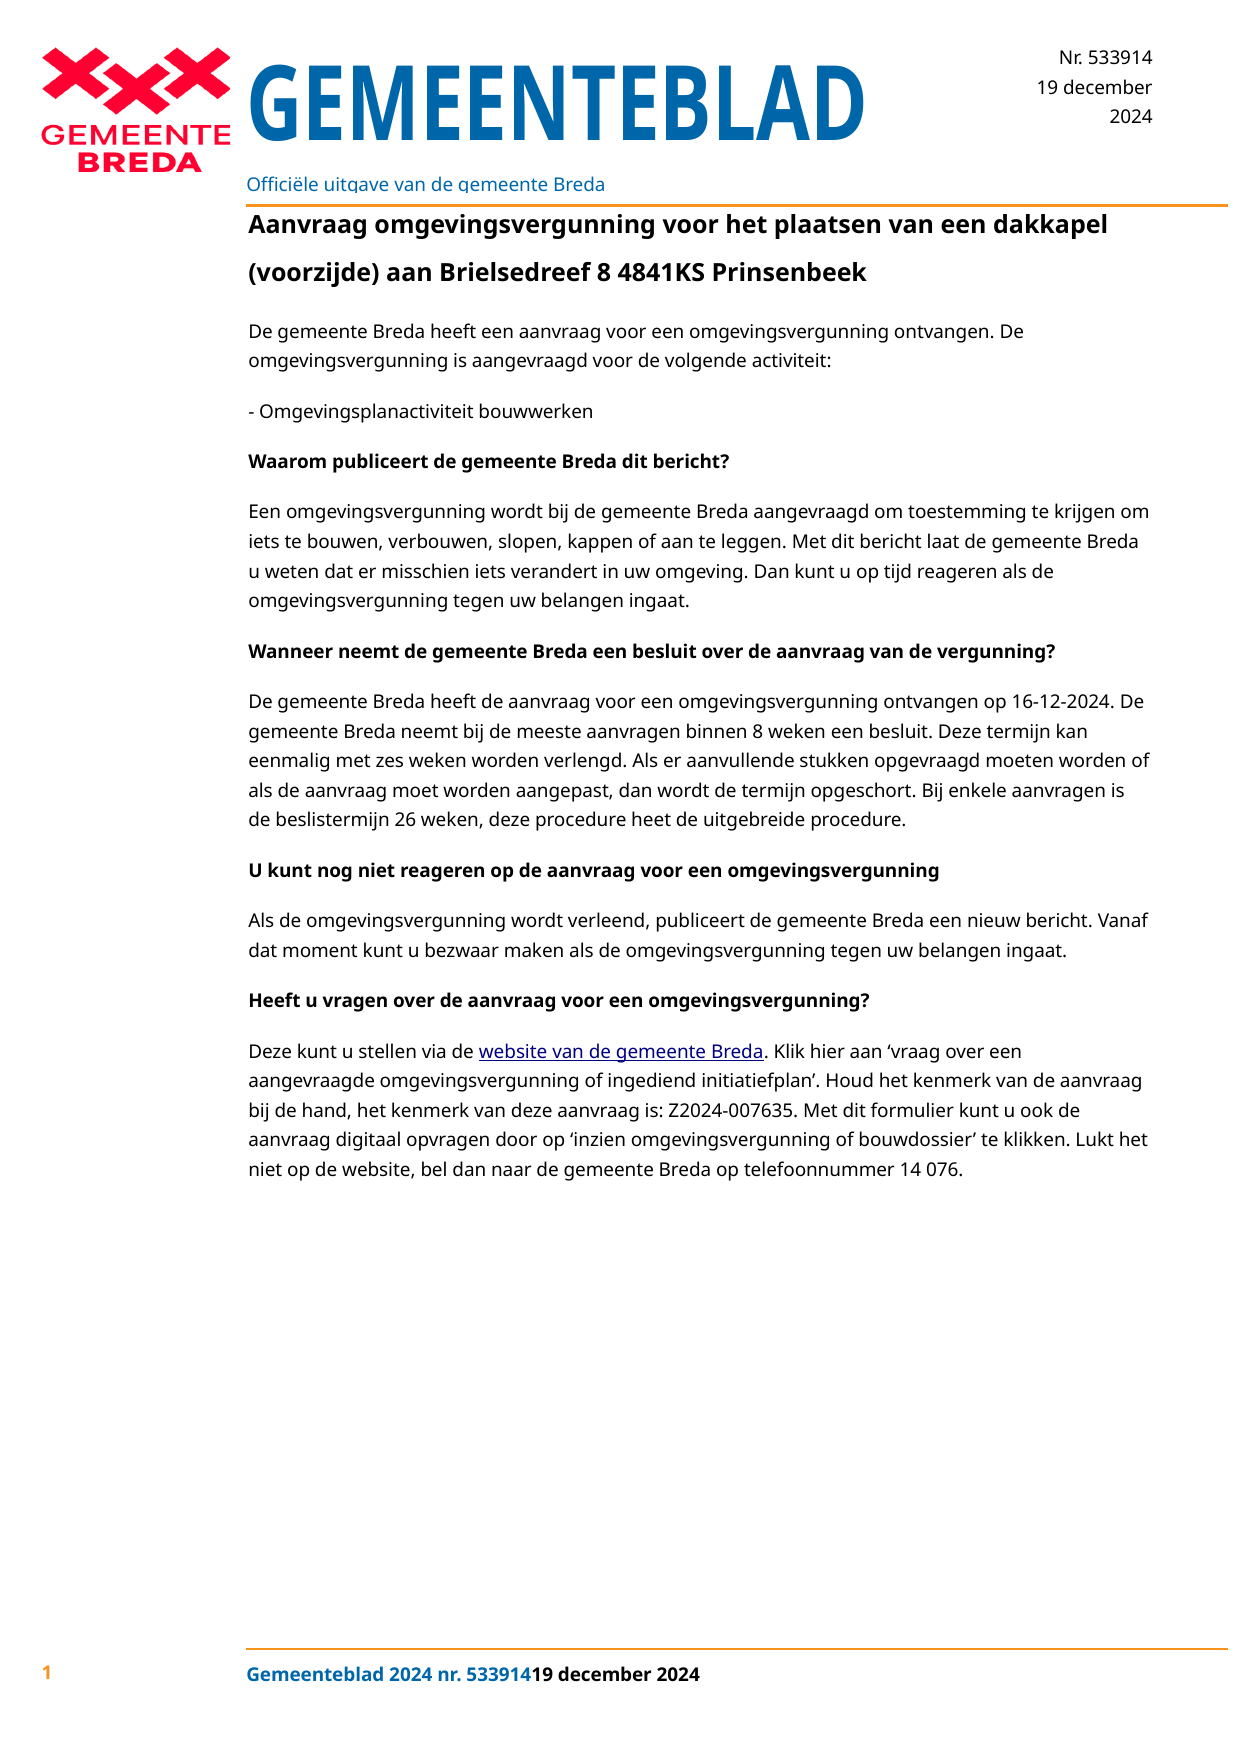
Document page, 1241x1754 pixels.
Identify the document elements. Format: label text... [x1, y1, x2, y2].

text Deze kunt u stellen via de website van de gemeente Breda. Klik hier aan ‘vraag over een aangevraagde omgevingsvergunning of ingediend initiatiefplan’. Houd het kenmerk van de aanvraag bij de hand, het kenmerk van deze aanvraag is: Z2024-007635. Met dit formulier kunt u ook de aanvraag digitaal opvragen door op ‘inzien omgevingsvergunning of bouwdossier’ te klikken. Lukt het niet op de website, bel dan naar de gemeente Breda op telefoonnummer 14 076. [248, 1038, 1152, 1182]
text Wanneer neemt de gemeente Breda een besluit over de aanvraag van de vergunning? [248, 638, 1152, 664]
text U kunt nog niet reageren op de aanvraag voor een omgevingsvergunning [248, 857, 1152, 883]
text - Omgevingsplanactiviteit bouwwerken [248, 398, 1152, 424]
text De gemeente Breda heeft de aanvraag voor een omgevingsvergunning ontvangen op 16-12-2024. De gemeente Breda neemt bij de meeste aanvragen binnen 8 weken een besluit. Deze termijn kan eenmalig met zes weken worden verlengd. Als er aanvullende stukken opgevraagd moeten worden of als de aanvraag moet worden aangepast, dan wordt de termijn opgeschort. Bij enkele aanvragen is de beslistermijn 26 weken, deze procedure heet de uitgebreide procedure. [248, 688, 1152, 832]
text Aanvraag omgevingsvergunning voor het plaatsen van een dakkapel (voorzijde) aan Brielsedreef 8 4841KS Prinsenbeek [248, 207, 1152, 288]
text Heeft u vragen over de aanvraag voor een omgevingsvergunning? [248, 987, 1152, 1013]
text Een omgevingsvergunning wordt bij de gemeente Breda aangevraagd om toestemming te krijgen om iets te bouwen, verbouwen, slopen, kappen of aan te leggen. Met dit bericht laat de gemeente Breda u weten dat er misschien iets verandert in uw omgeving. Dan kunt u op tijd reageren als de omgevingsvergunning tegen uw belangen ingaat. [248, 499, 1152, 613]
picture [41, 47, 231, 172]
text Als de omgevingsvergunning wordt verleend, publiceert de gemeente Breda een nieuw bericht. Vanaf dat moment kunt u bezwaar maken als de omgevingsvergunning tegen uw belangen ingaat. [248, 907, 1152, 963]
text De gemeente Breda heeft een aanvraag voor een omgevingsvergunning ontvangen. De omgevingsvergunning is aangevraagd voor de volgende activiteit: [248, 318, 1152, 373]
text Waarom publiceert de gemeente Breda dit bericht? [248, 448, 1152, 474]
